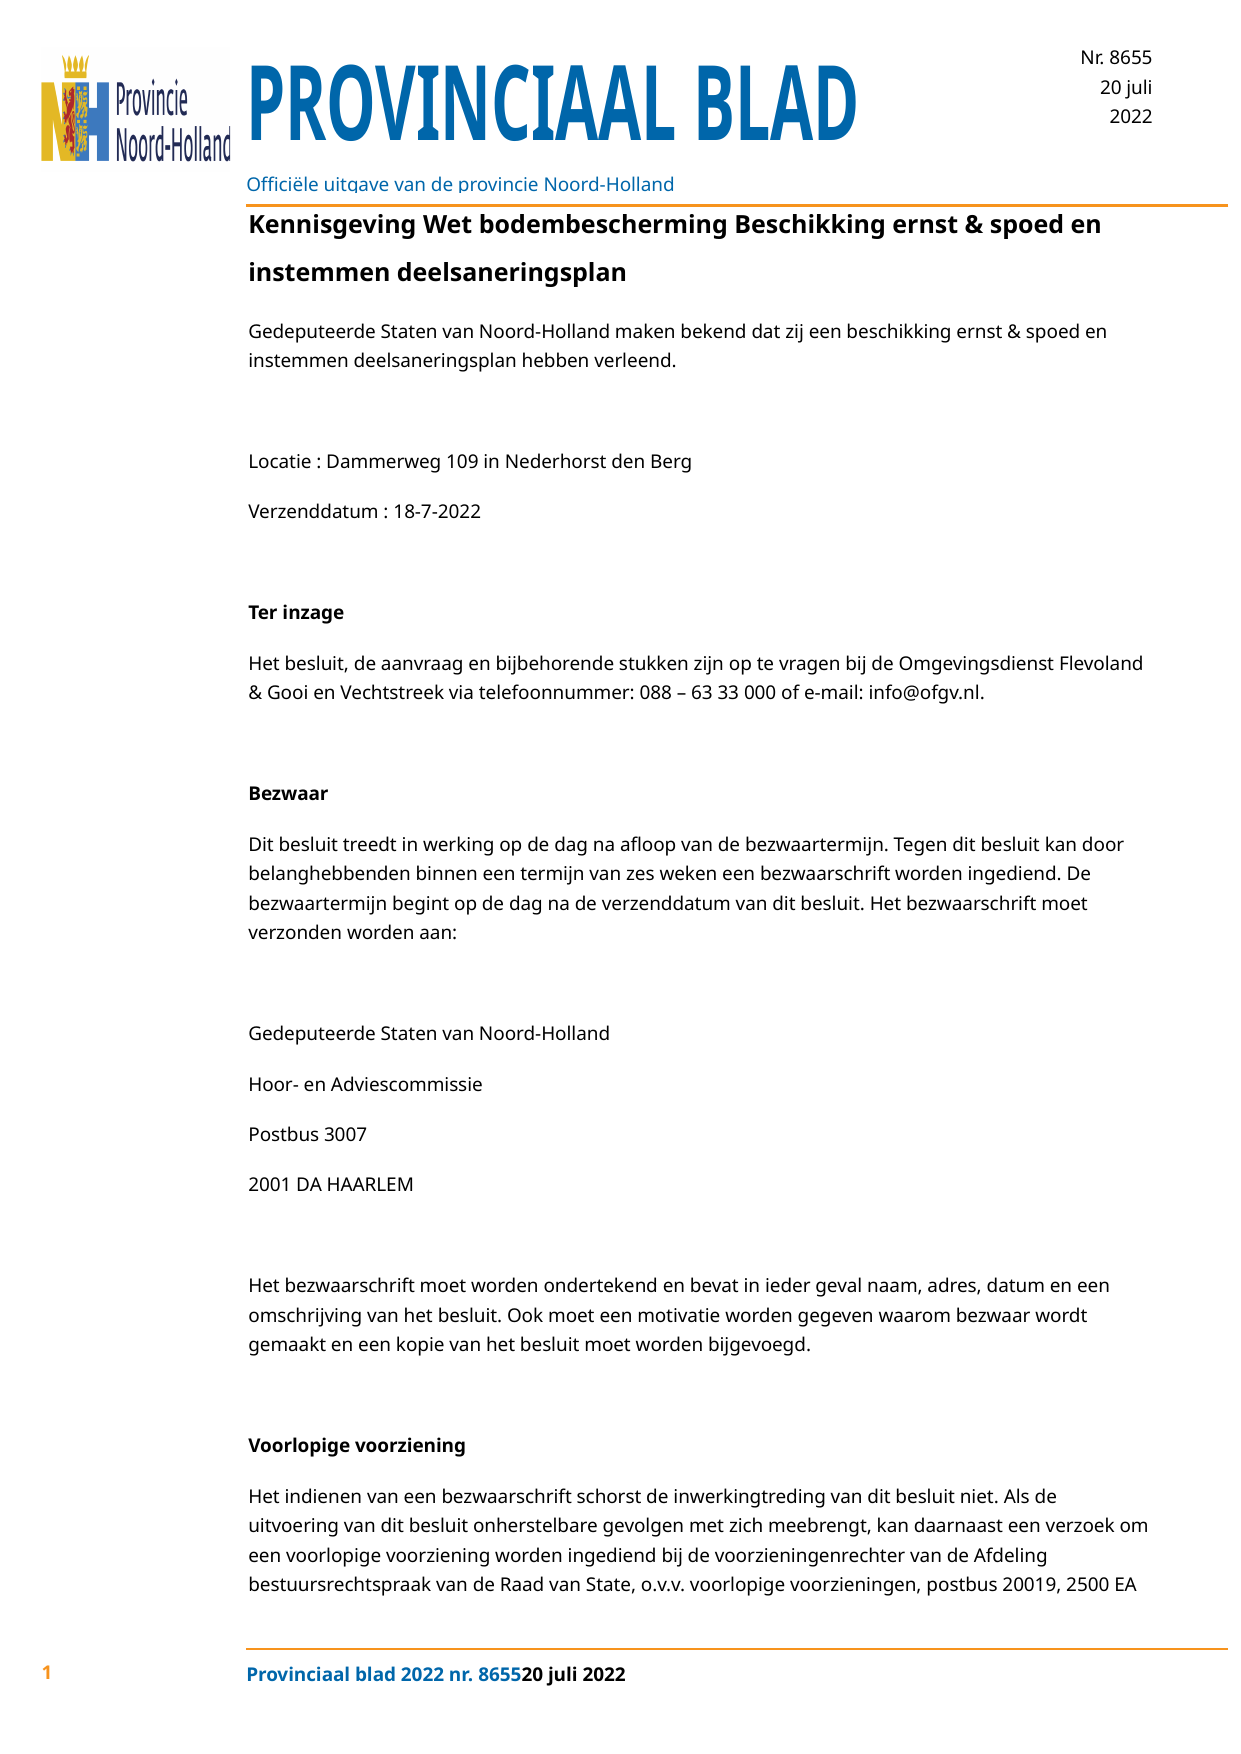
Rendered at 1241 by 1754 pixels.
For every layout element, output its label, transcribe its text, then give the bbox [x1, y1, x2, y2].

text Ter inzage [248, 599, 1152, 625]
text Het indienen van een bezwaarschrift schorst de inwerkingtreding van dit besluit niet. Als de uitvoering van dit besluit onherstelbare gevolgen met zich meebrengt, kan daarnaast een verzoek om een voorlopige voorziening worden ingediend bij de voorzieningenrechter van de Afdeling bestuursrechtspraak van de Raad van State, o.v.v. voorlopige voorzieningen, postbus 20019, 2500 EA [248, 1483, 1152, 1597]
text 2001 DA HAARLEM [248, 1172, 1152, 1197]
text Het bezwaarschrift moet worden ondertekend en bevat in ieder geval naam, adres, datum en een omschrijving van het besluit. Ook moet een motivatie worden gegeven waarom bezwaar wordt gemaakt en een kopie van het besluit moet worden bijgevoegd. [248, 1272, 1152, 1357]
text Gedeputeerde Staten van Noord-Holland [248, 1020, 1152, 1046]
text Dit besluit treedt in werking op de dag na afloop van de bezwaartermijn. Tegen dit besluit kan door belanghebbenden binnen een termijn van zes weken een bezwaarschrift worden ingediend. De bezwaartermijn begint op de dag na de verzenddatum van dit besluit. Het bezwaarschrift moet verzonden worden aan: [248, 831, 1152, 945]
text Het besluit, de aanvraag en bijbehorende stukken zijn op te vragen bij de Omgevingsdienst Flevoland & Gooi en Vechtstreek via telefoonnummer: 088 – 63 33 000 of e-mail: info@ofgv.nl. [248, 650, 1152, 705]
text Verzenddatum : 18-7-2022 [248, 499, 1152, 524]
text Locatie : Dammerweg 109 in Nederhorst den Berg [248, 448, 1152, 474]
text Kennisgeving Wet bodembescherming Beschikking ernst & spoed en instemmen deelsaneringsplan [248, 207, 1152, 288]
text Bezwaar [248, 780, 1152, 806]
picture [41, 47, 231, 172]
text Voorlopige voorziening [248, 1432, 1152, 1458]
text Postbus 3007 [248, 1121, 1152, 1147]
text Hoor- en Adviescommissie [248, 1071, 1152, 1097]
text Gedeputeerde Staten van Noord-Holland maken bekend dat zij een beschikking ernst & spoed en instemmen deelsaneringsplan hebben verleend. [248, 318, 1152, 373]
